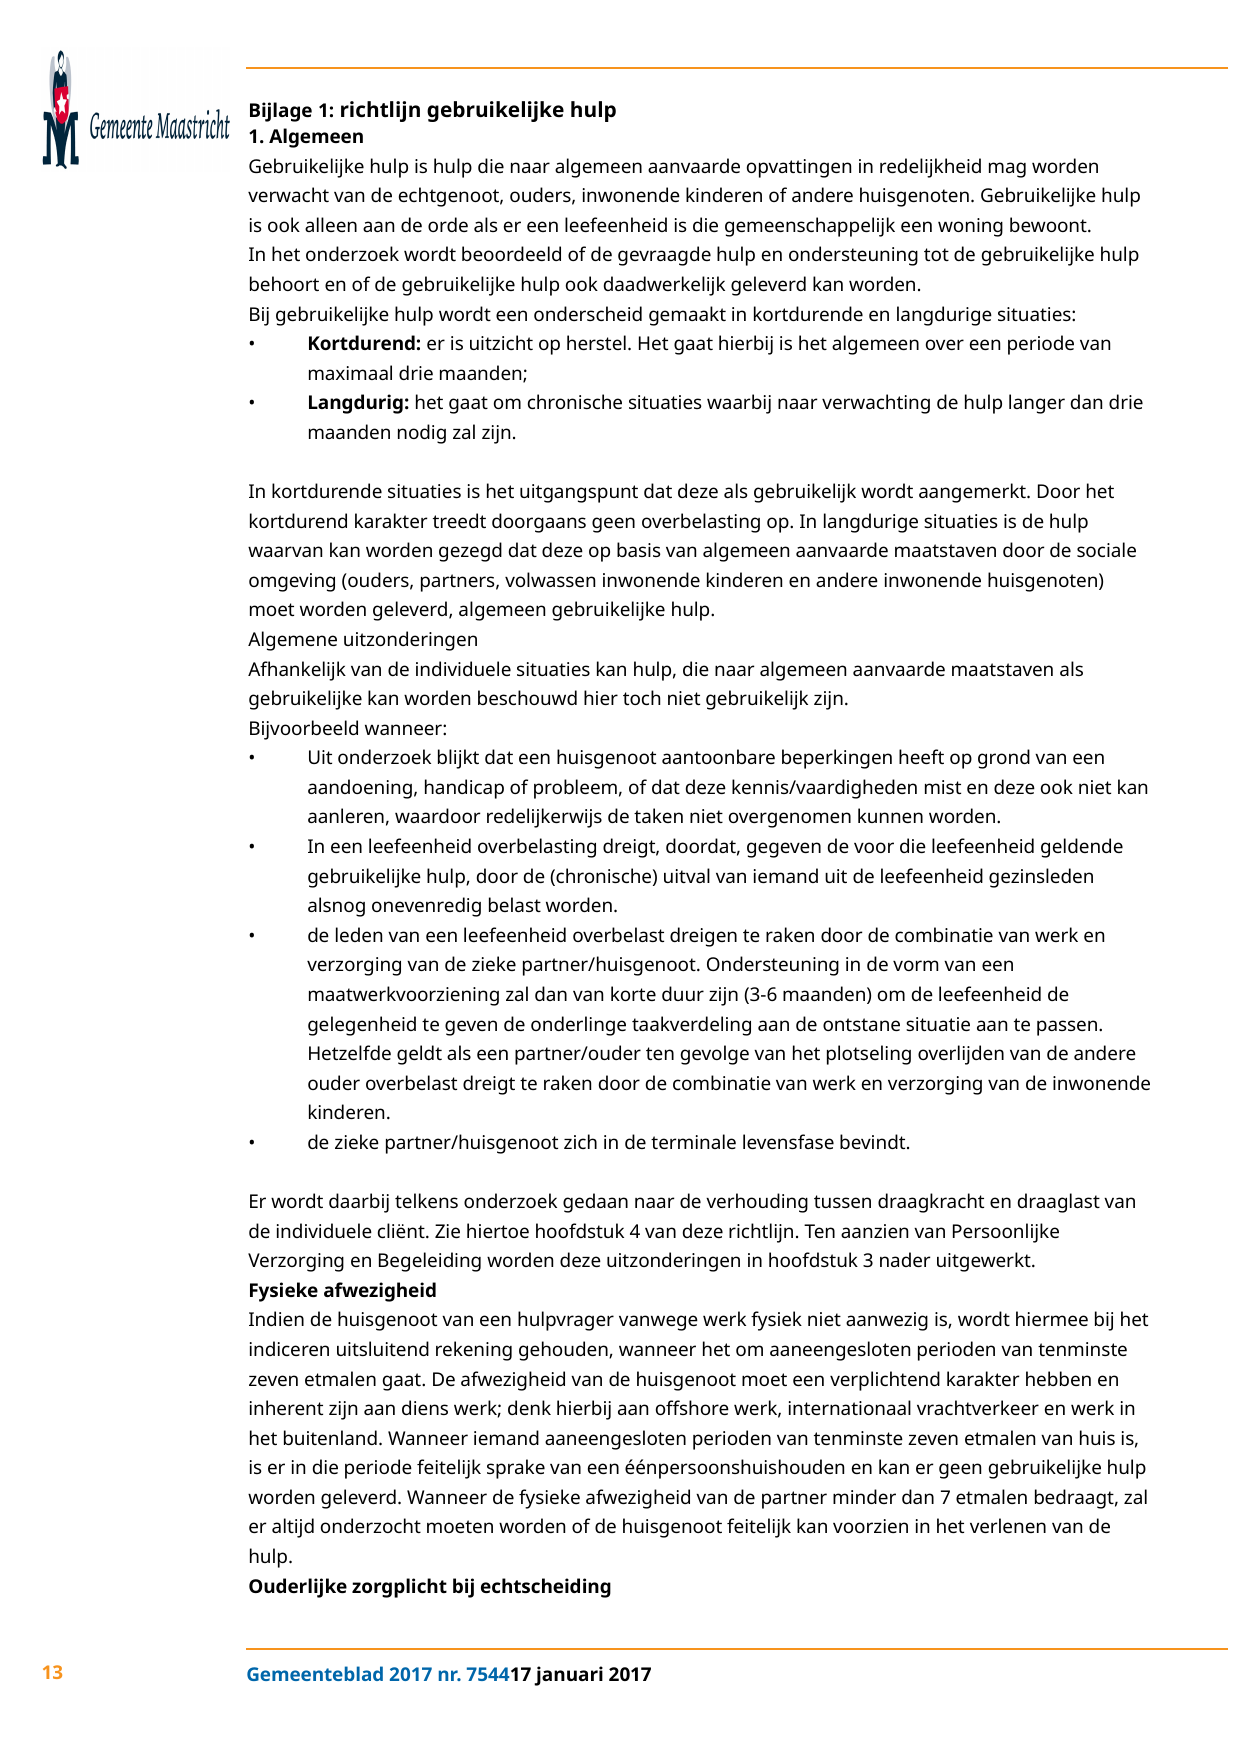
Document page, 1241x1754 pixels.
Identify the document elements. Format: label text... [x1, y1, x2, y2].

text Algemene uitzonderingen [248, 626, 1152, 652]
text Indien de huisgenoot van een hulpvrager vanwege werk fysiek niet aanwezig is, wordt hiermee bij het indiceren uitsluitend rekening gehouden, wanneer het om aaneengesloten perioden van tenminste zeven etmalen gaat. De afwezigheid van de huisgenoot moet een verplichtend karakter hebben en inherent zijn aan diens werk; denk hierbij aan offshore werk, internationaal vrachtverkeer en werk in het buitenland. Wanneer iemand aaneengesloten perioden van tenminste zeven etmalen van huis is, is er in die periode feitelijk sprake van een éénpersoonshuishouden en kan er geen gebruikelijke hulp worden geleverd. Wanneer de fysieke afwezigheid van de partner minder dan 7 etmalen bedraagt, zal er altijd onderzocht moeten worden of de huisgenoot feitelijk kan voorzien in het verlenen van de hulp. [248, 1307, 1152, 1569]
text Bijvoorbeeld wanneer: [248, 715, 1152, 741]
text Gebruikelijke hulp is hulp die naar algemeen aanvaarde opvattingen in redelijkheid mag worden verwacht van de echtgenoot, ouders, inwonende kinderen of andere huisgenoten. Gebruikelijke hulp is ook alleen aan de orde als er een leefeenheid is die gemeenschappelijk een woning bewoont. [248, 153, 1152, 238]
picture [41, 47, 231, 172]
list de leden van een leefeenheid overbelast dreigen te raken door de combinatie van werk en verzorging van de zieke partner/huisgenoot. Ondersteuning in de vorm van een maatwerkvoorziening zal dan van korte duur zijn (3-6 maanden) om de leefeenheid de gelegenheid te geven de onderlinge taakverdeling aan de ontstane situatie aan te passen. Hetzelfde geldt als een partner/ouder ten gevolge van het plotseling overlijden van de andere ouder overbelast dreigt te raken door de combinatie van werk en verzorging van de inwonende kinderen. [248, 922, 1152, 1125]
text Bij gebruikelijke hulp wordt een onderscheid gemaakt in kortdurende en langdurige situaties: [248, 301, 1152, 327]
list In een leefeenheid overbelasting dreigt, doordat, gegeven de voor die leefeenheid geldende gebruikelijke hulp, door de (chronische) uitval van iemand uit de leefeenheid gezinsleden alsnog onevenredig belast worden. [248, 833, 1152, 918]
text In het onderzoek wordt beoordeeld of de gevraagde hulp en ondersteuning tot de gebruikelijke hulp behoort en of de gebruikelijke hulp ook daadwerkelijk geleverd kan worden. [248, 242, 1152, 297]
text Bijlage 1: richtlijn gebruikelijke hulp [248, 95, 1152, 123]
list Uit onderzoek blijkt dat een huisgenoot aantoonbare beperkingen heeft op grond van een aandoening, handicap of probleem, of dat deze kennis/vaardigheden mist en deze ook niet kan aanleren, waardoor redelijkerwijs de taken niet overgenomen kunnen worden. [248, 744, 1152, 829]
list Kortdurend: er is uitzicht op herstel. Het gaat hierbij is het algemeen over een periode van maximaal drie maanden; [248, 330, 1152, 386]
text 1. Algemeen [248, 123, 1152, 149]
text In kortdurende situaties is het uitgangspunt dat deze als gebruikelijk wordt aangemerkt. Door het kortdurend karakter treedt doorgaans geen overbelasting op. In langdurige situaties is de hulp waarvan kan worden gezegd dat deze op basis van algemeen aanvaarde maatstaven door de sociale omgeving (ouders, partners, volwassen inwonende kinderen en andere inwonende huisgenoten) moet worden geleverd, algemeen gebruikelijke hulp. [248, 478, 1152, 622]
text Er wordt daarbij telkens onderzoek gedaan naar de verhouding tussen draagkracht en draaglast van de individuele cliënt. Zie hiertoe hoofdstuk 4 van deze richtlijn. Ten aanzien van Persoonlijke Verzorging en Begeleiding worden deze uitzonderingen in hoofdstuk 3 nader uitgewerkt. [248, 1188, 1152, 1273]
list de zieke partner/huisgenoot zich in de terminale levensfase bevindt. [248, 1129, 1152, 1155]
text Ouderlijke zorgplicht bij echtscheiding [248, 1573, 1152, 1599]
text Fysieke afwezigheid [248, 1277, 1152, 1303]
text Afhankelijk van de individuele situaties kan hulp, die naar algemeen aanvaarde maatstaven als gebruikelijke kan worden beschouwd hier toch niet gebruikelijk zijn. [248, 656, 1152, 711]
list Langdurig: het gaat om chronische situaties waarbij naar verwachting de hulp langer dan drie maanden nodig zal zijn. [248, 389, 1152, 445]
